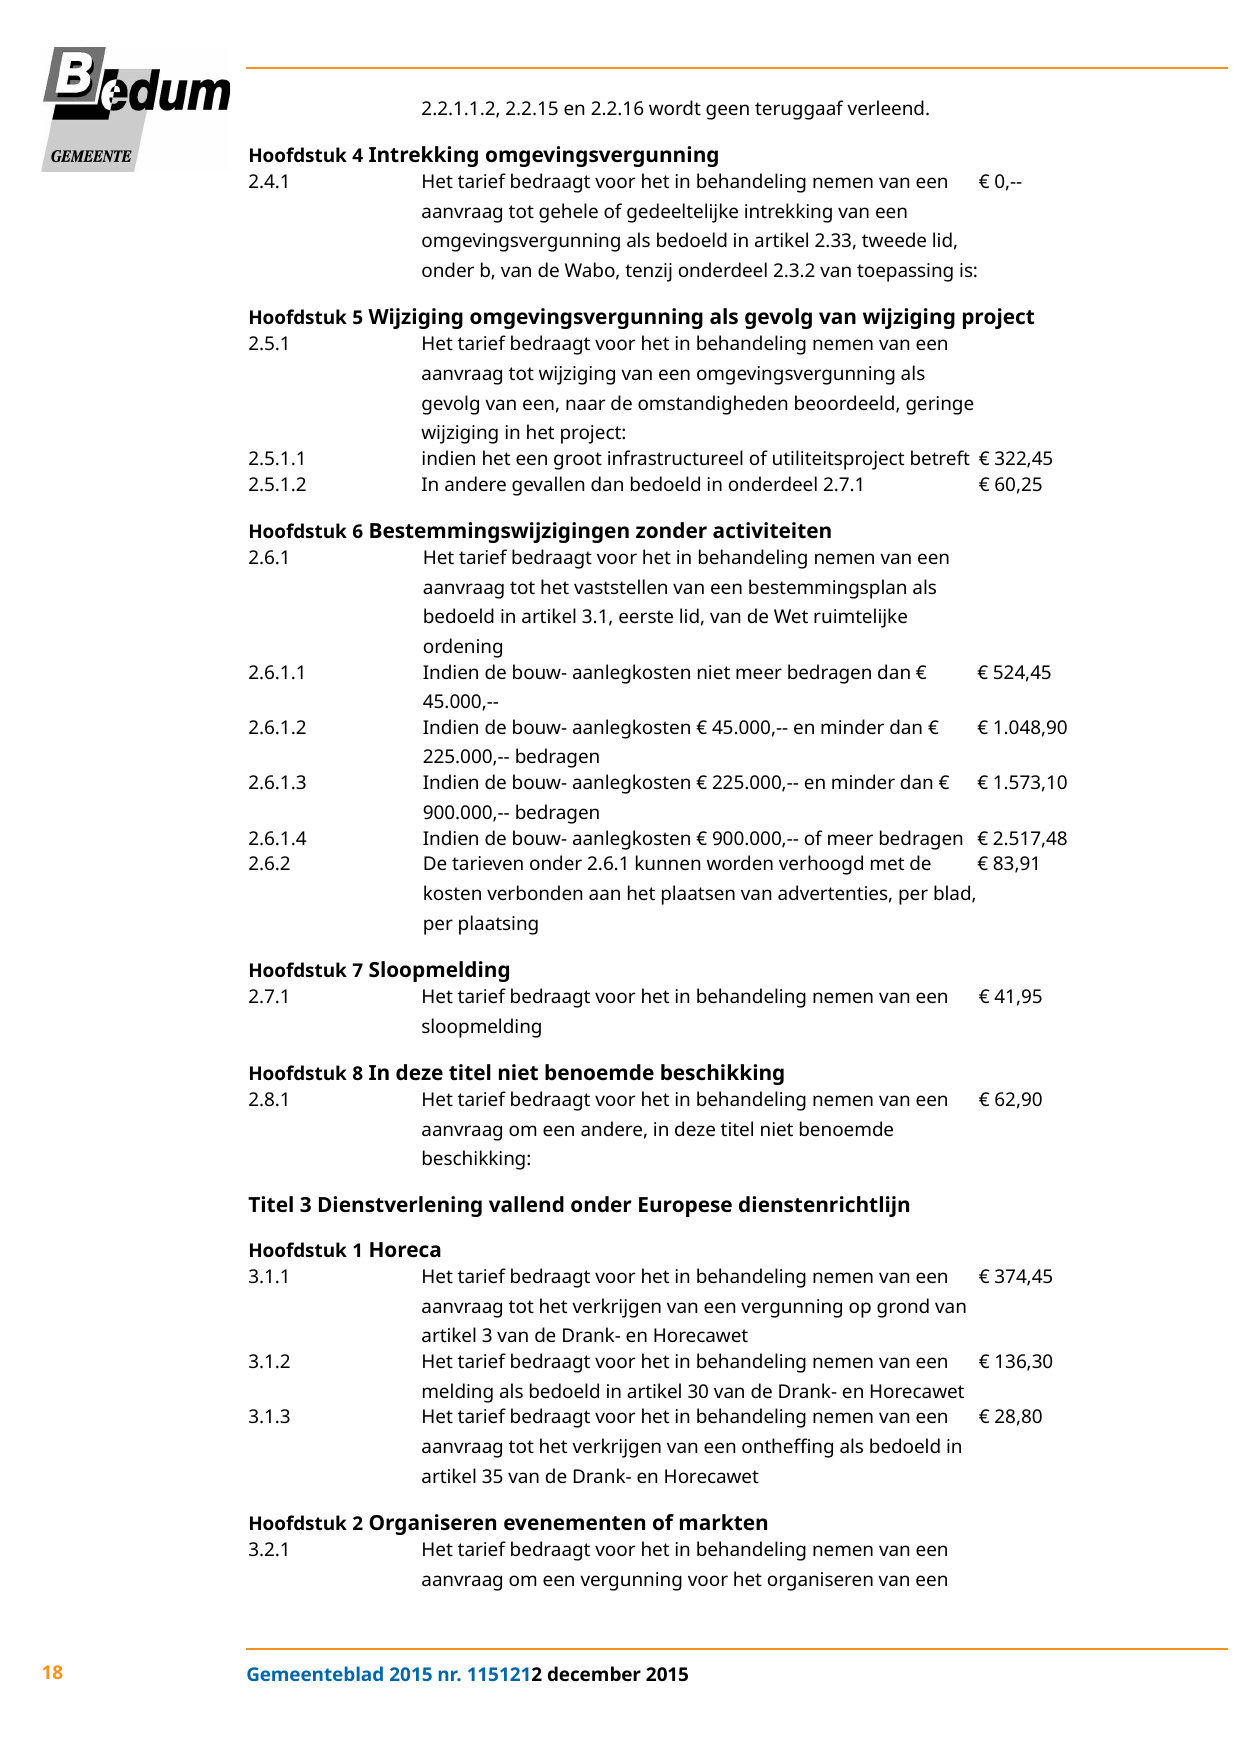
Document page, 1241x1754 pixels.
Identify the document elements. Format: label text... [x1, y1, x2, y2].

table_cell 2.5.1.2 [248, 471, 421, 497]
text Hoofdstuk 8 In deze titel niet benoemde beschikking [248, 1058, 1152, 1086]
text Hoofdstuk 2 Organiseren evenementen of markten [248, 1508, 1152, 1536]
table_header € 374,45 [979, 1264, 1152, 1348]
text Titel 3 Dienstverlening vallend onder Europese dienstenrichtlijn [248, 1191, 1152, 1219]
table_header Het tarief bedraagt voor het in behandeling nemen van een sloopmelding [421, 983, 978, 1038]
table_cell [248, 95, 421, 121]
table_cell 3.1.3 [248, 1404, 421, 1489]
table_header [977, 544, 1152, 659]
table_header € 0,-- [979, 168, 1152, 283]
table_cell 3.1.2 [248, 1349, 421, 1404]
table_cell Indien de bouw- aanlegkosten € 45.000,-- en minder dan € 225.000,-- bedragen [423, 714, 977, 769]
table_header Het tarief bedraagt voor het in behandeling nemen van een aanvraag tot het vaststellen van een bestemmingsplan als bedoeld in artikel 3.1, eerste lid, van de Wet ruimtelijke ordening [423, 544, 977, 659]
table_header 2.4.1 [248, 168, 421, 283]
table_cell € 524,45 [977, 659, 1152, 714]
table_header [979, 1536, 1152, 1592]
table_header Het tarief bedraagt voor het in behandeling nemen van een aanvraag tot gehele of gedeeltelijke intrekking van een omgevingsvergunning als bedoeld in artikel 2.33, tweede lid, onder b, van de Wabo, tenzij onderdeel 2.3.2 van toepassing is: [421, 168, 978, 283]
table_cell € 2.517,48 [977, 825, 1152, 851]
table_cell 2.6.1.4 [248, 825, 423, 851]
table_header € 62,90 [979, 1086, 1152, 1171]
table_cell De tarieven onder 2.6.1 kunnen worden verhoogd met de kosten verbonden aan het plaatsen van advertenties, per blad, per plaatsing [423, 851, 977, 935]
table_header Het tarief bedraagt voor het in behandeling nemen van een aanvraag tot wijziging van een omgevingsvergunning als gevolg van een, naar de omstandigheden beoordeeld, geringe wijziging in het project: [421, 331, 978, 445]
text Hoofdstuk 6 Bestemmingswijzigingen zonder activiteiten [248, 516, 1152, 544]
table_cell 2.6.1.1 [248, 659, 423, 714]
table_header Het tarief bedraagt voor het in behandeling nemen van een aanvraag om een vergunning voor het organiseren van een [421, 1536, 978, 1592]
table_header 3.1.1 [248, 1264, 421, 1348]
table_header 3.2.1 [248, 1536, 421, 1592]
table_header [979, 331, 1152, 445]
table_cell 2.5.1.1 [248, 445, 421, 471]
table_cell Indien de bouw- aanlegkosten € 900.000,-- of meer bedragen [423, 825, 977, 851]
table_cell € 83,91 [977, 851, 1152, 935]
table_header € 41,95 [979, 983, 1152, 1038]
table_cell 2.6.1.3 [248, 770, 423, 825]
text Hoofdstuk 7 Sloopmelding [248, 955, 1152, 983]
table_cell Indien de bouw- aanlegkosten niet meer bedragen dan € 45.000,-- [423, 659, 977, 714]
table_header Het tarief bedraagt voor het in behandeling nemen van een aanvraag om een andere, in deze titel niet benoemde beschikking: [421, 1086, 978, 1171]
table_header 2.5.1 [248, 331, 421, 445]
table_header 2.6.1 [248, 544, 423, 659]
text Hoofdstuk 5 Wijziging omgevingsvergunning als gevolg van wijziging project [248, 302, 1152, 331]
text Hoofdstuk 1 Horeca [248, 1235, 1152, 1263]
table_cell Het tarief bedraagt voor het in behandeling nemen van een melding als bedoeld in artikel 30 van de Drank- en Horecawet [421, 1349, 978, 1404]
table_cell 2.6.2 [248, 851, 423, 935]
table_cell Indien de bouw- aanlegkosten € 225.000,-- en minder dan € 900.000,-- bedragen [423, 770, 977, 825]
table_cell € 1.573,10 [977, 770, 1152, 825]
picture [41, 47, 231, 172]
table_header 2.7.1 [248, 983, 421, 1038]
table_cell 2.6.1.2 [248, 714, 423, 769]
table_header 2.8.1 [248, 1086, 421, 1171]
table_cell € 136,30 [979, 1349, 1152, 1404]
table_cell € 60,25 [979, 471, 1152, 497]
table_cell € 1.048,90 [977, 714, 1152, 769]
text Hoofdstuk 4 Intrekking omgevingsvergunning [248, 140, 1152, 168]
table_cell Het tarief bedraagt voor het in behandeling nemen van een aanvraag tot het verkrijgen van een ontheffing als bedoeld in artikel 35 van de Drank- en Horecawet [421, 1404, 978, 1489]
table_cell € 322,45 [979, 445, 1152, 471]
table_cell 2.2.1.1.2, 2.2.15 en 2.2.16 wordt geen teruggaaf verleend. [421, 95, 978, 121]
table_cell € 28,80 [979, 1404, 1152, 1489]
table_header Het tarief bedraagt voor het in behandeling nemen van een aanvraag tot het verkrijgen van een vergunning op grond van artikel 3 van de Drank- en Horecawet [421, 1264, 978, 1348]
table_cell In andere gevallen dan bedoeld in onderdeel 2.7.1 [421, 471, 978, 497]
table_cell [979, 95, 1152, 121]
table_cell indien het een groot infrastructureel of utiliteitsproject betreft [421, 445, 978, 471]
